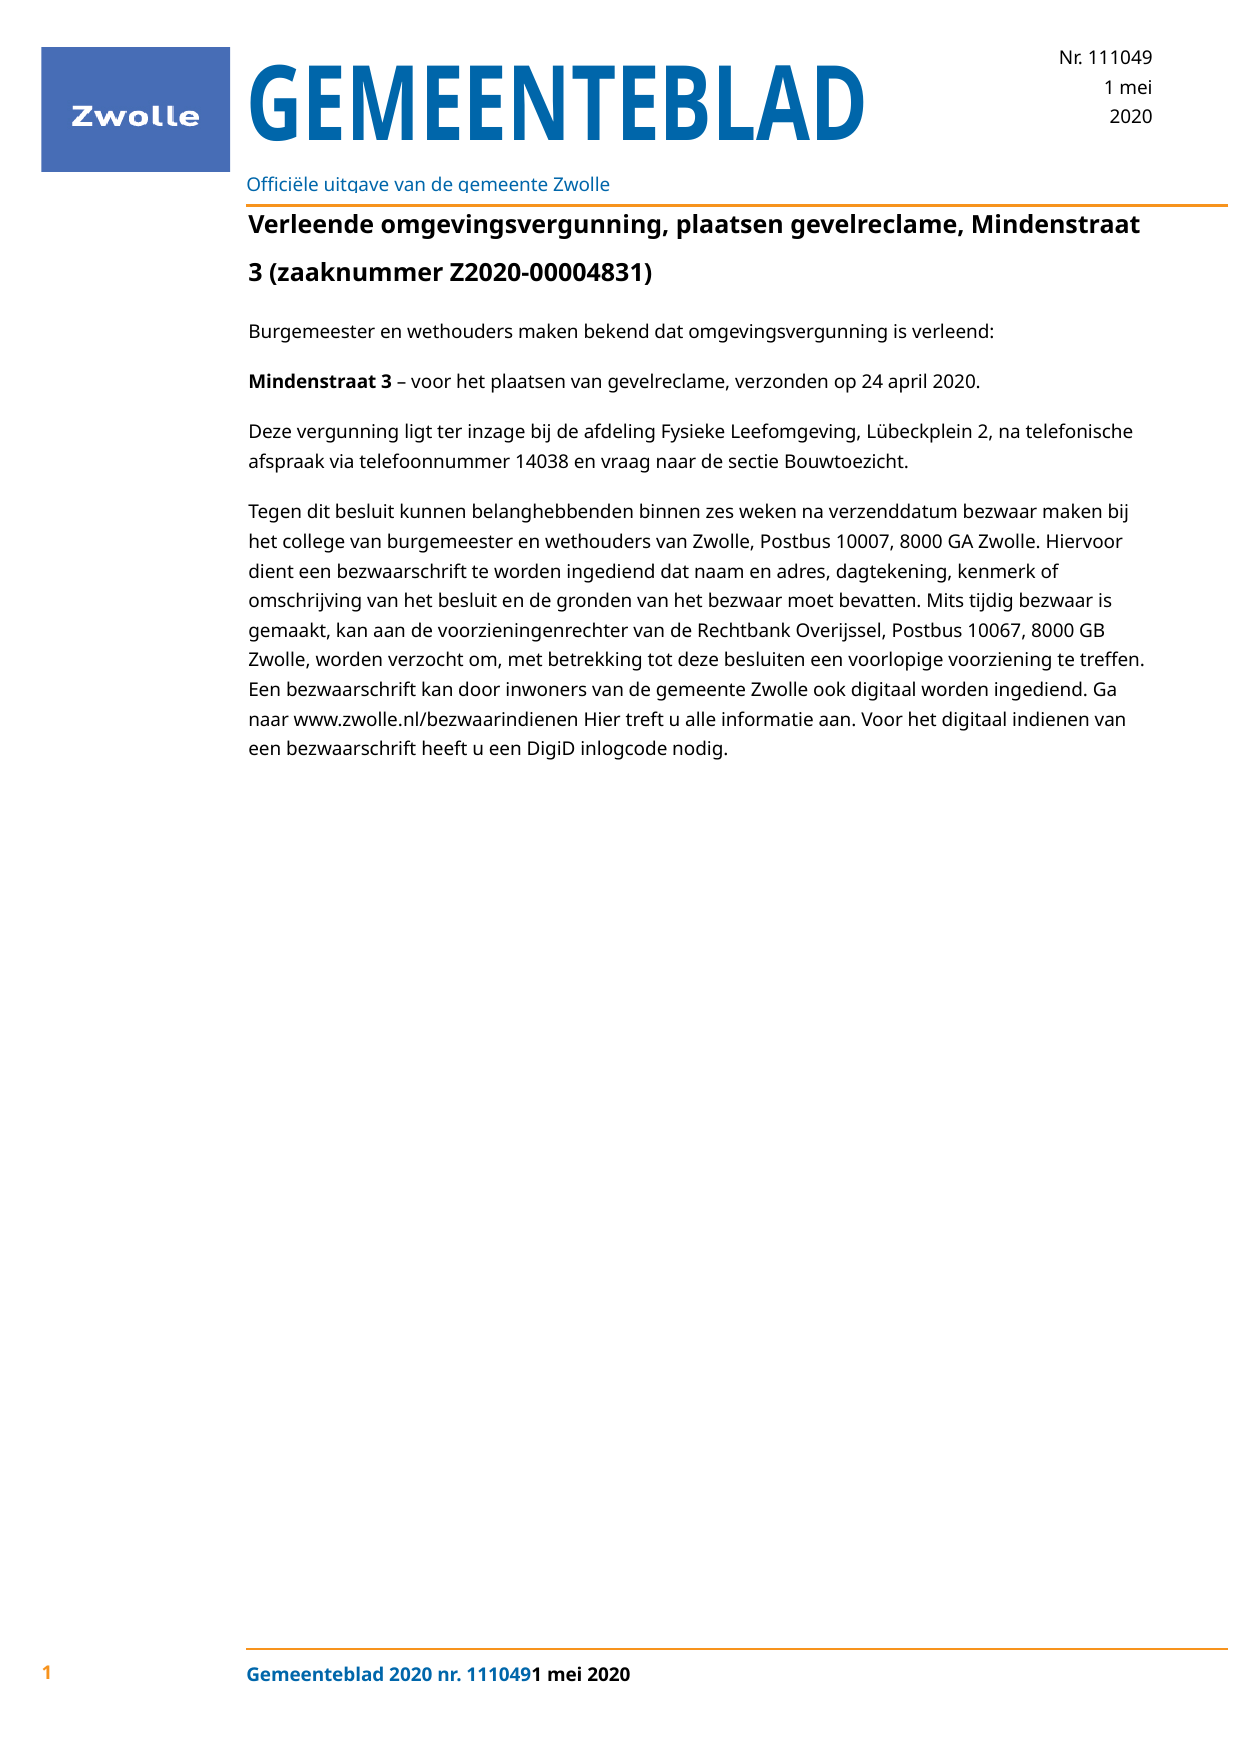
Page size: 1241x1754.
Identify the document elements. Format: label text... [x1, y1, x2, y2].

text Mindenstraat 3 – voor het plaatsen van gevelreclame, verzonden op 24 april 2020. [248, 368, 1152, 394]
text Deze vergunning ligt ter inzage bij de afdeling Fysieke Leefomgeving, Lübeckplein 2, na telefonische afspraak via telefoonnummer 14038 en vraag naar de sectie Bouwtoezicht. [248, 419, 1152, 474]
text Verleende omgevingsvergunning, plaatsen gevelreclame, Mindenstraat 3 (zaaknummer Z2020-00004831) [248, 207, 1152, 288]
text Tegen dit besluit kunnen belanghebbenden binnen zes weken na verzenddatum bezwaar maken bij het college van burgemeester en wethouders van Zwolle, Postbus 10007, 8000 GA Zwolle. Hiervoor dient een bezwaarschrift te worden ingediend dat naam en adres, dagtekening, kenmerk of omschrijving van het besluit en de gronden van het bezwaar moet bevatten. Mits tijdig bezwaar is gemaakt, kan aan de voorzieningenrechter van de Rechtbank Overijssel, Postbus 10067, 8000 GB Zwolle, worden verzocht om, met betrekking tot deze besluiten een voorlopige voorziening te treffen. Een bezwaarschrift kan door inwoners van de gemeente Zwolle ook digitaal worden ingediend. Ga naar www.zwolle.nl/bezwaarindienen Hier treft u alle informatie aan. Voor het digitaal indienen van een bezwaarschrift heeft u een DigiD inlogcode nodig. [248, 499, 1152, 761]
text Burgemeester en wethouders maken bekend dat omgevingsvergunning is verleend: [248, 318, 1152, 344]
picture [41, 47, 231, 172]
